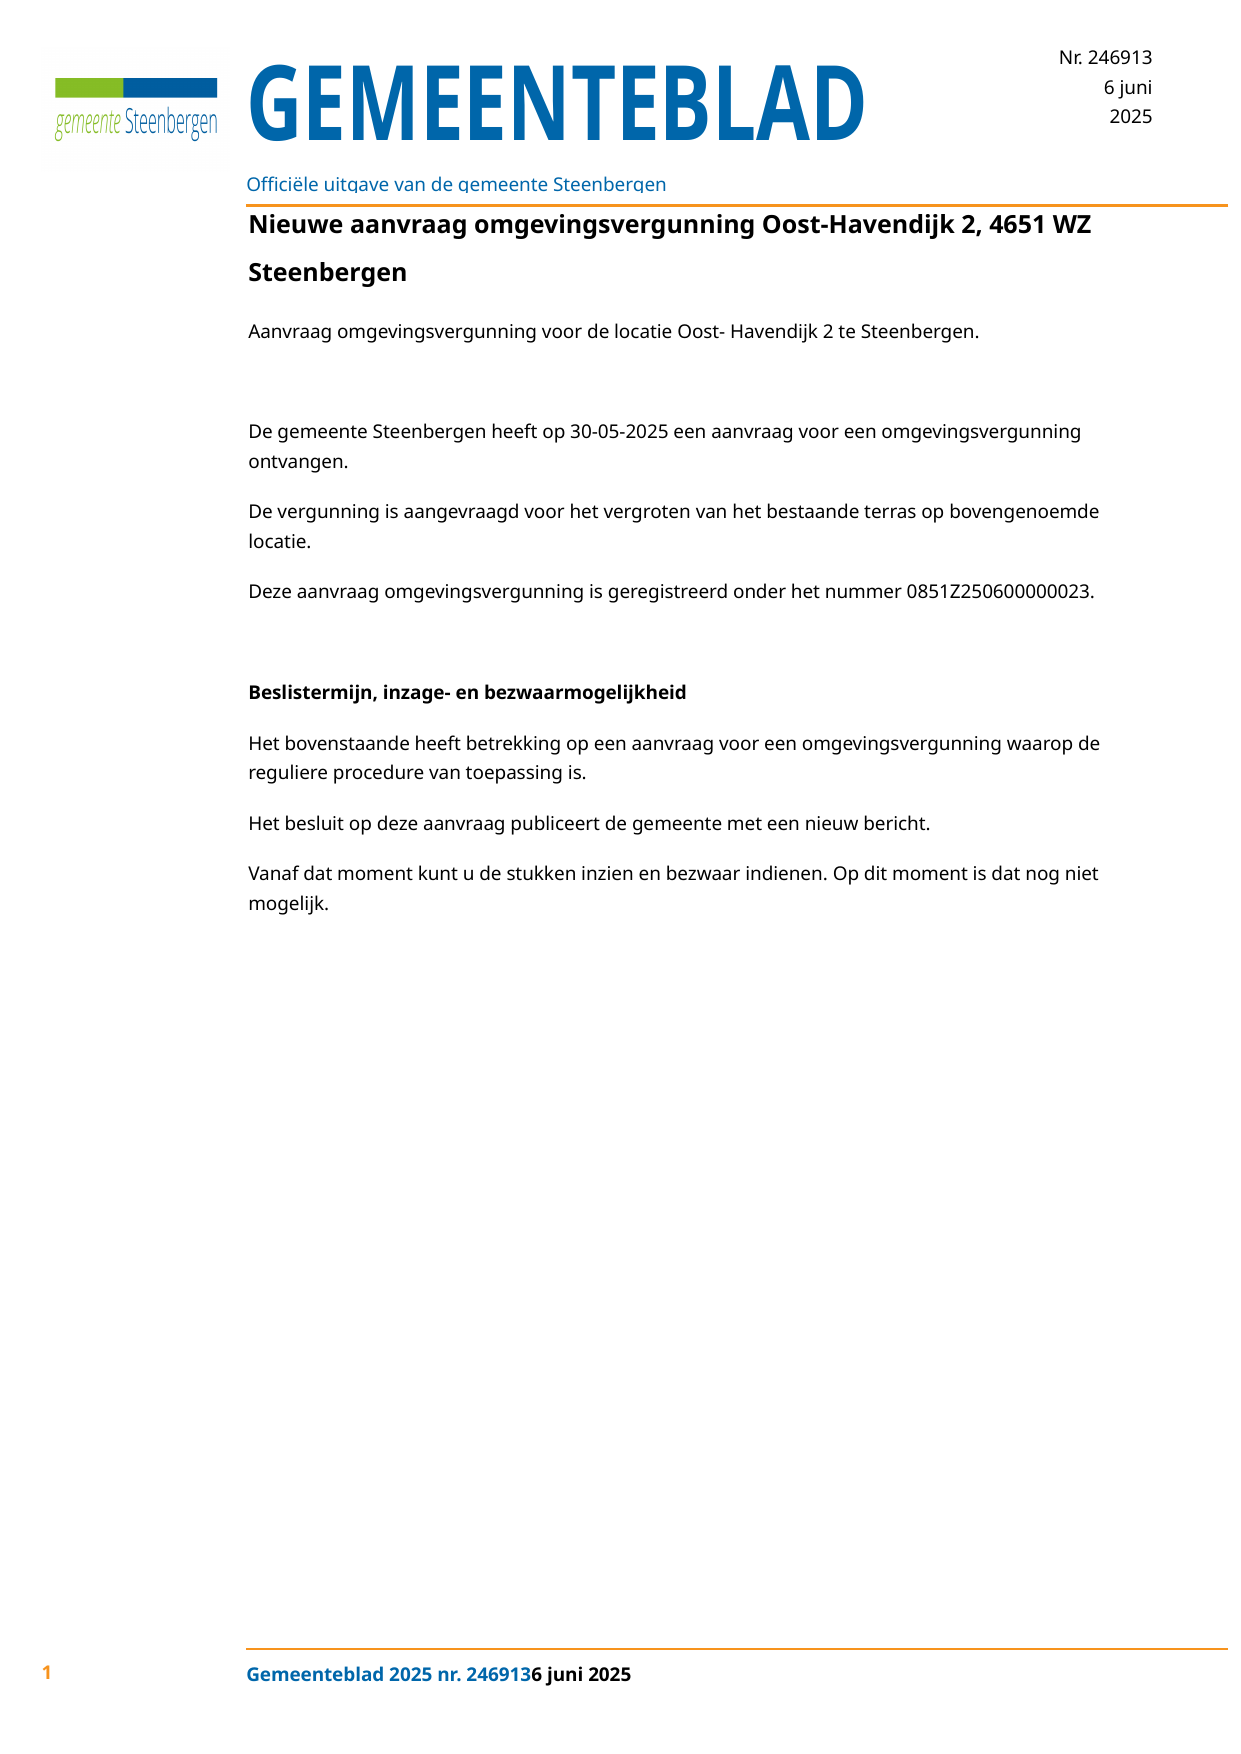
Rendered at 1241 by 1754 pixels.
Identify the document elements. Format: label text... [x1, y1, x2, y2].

text Aanvraag omgevingsvergunning voor de locatie Oost- Havendijk 2 te Steenbergen. [248, 318, 1152, 344]
text Beslistermijn, inzage- en bezwaarmogelijkheid [248, 679, 1152, 705]
text Vanaf dat moment kunt u de stukken inzien en bezwaar indienen. Op dit moment is dat nog niet mogelijk. [248, 860, 1152, 916]
text Deze aanvraag omgevingsvergunning is geregistreerd onder het nummer 0851Z250600000023. [248, 579, 1152, 604]
text De gemeente Steenbergen heeft op 30-05-2025 een aanvraag voor een omgevingsvergunning ontvangen. [248, 419, 1152, 474]
text Het bovenstaande heeft betrekking op een aanvraag voor een omgevingsvergunning waarop de reguliere procedure van toepassing is. [248, 730, 1152, 785]
text Het besluit op deze aanvraag publiceert de gemeente met een nieuw bericht. [248, 810, 1152, 836]
text Nieuwe aanvraag omgevingsvergunning Oost-Havendijk 2, 4651 WZ Steenbergen [248, 207, 1152, 288]
text De vergunning is aangevraagd voor het vergroten van het bestaande terras op bovengenoemde locatie. [248, 499, 1152, 554]
picture [41, 47, 231, 172]
